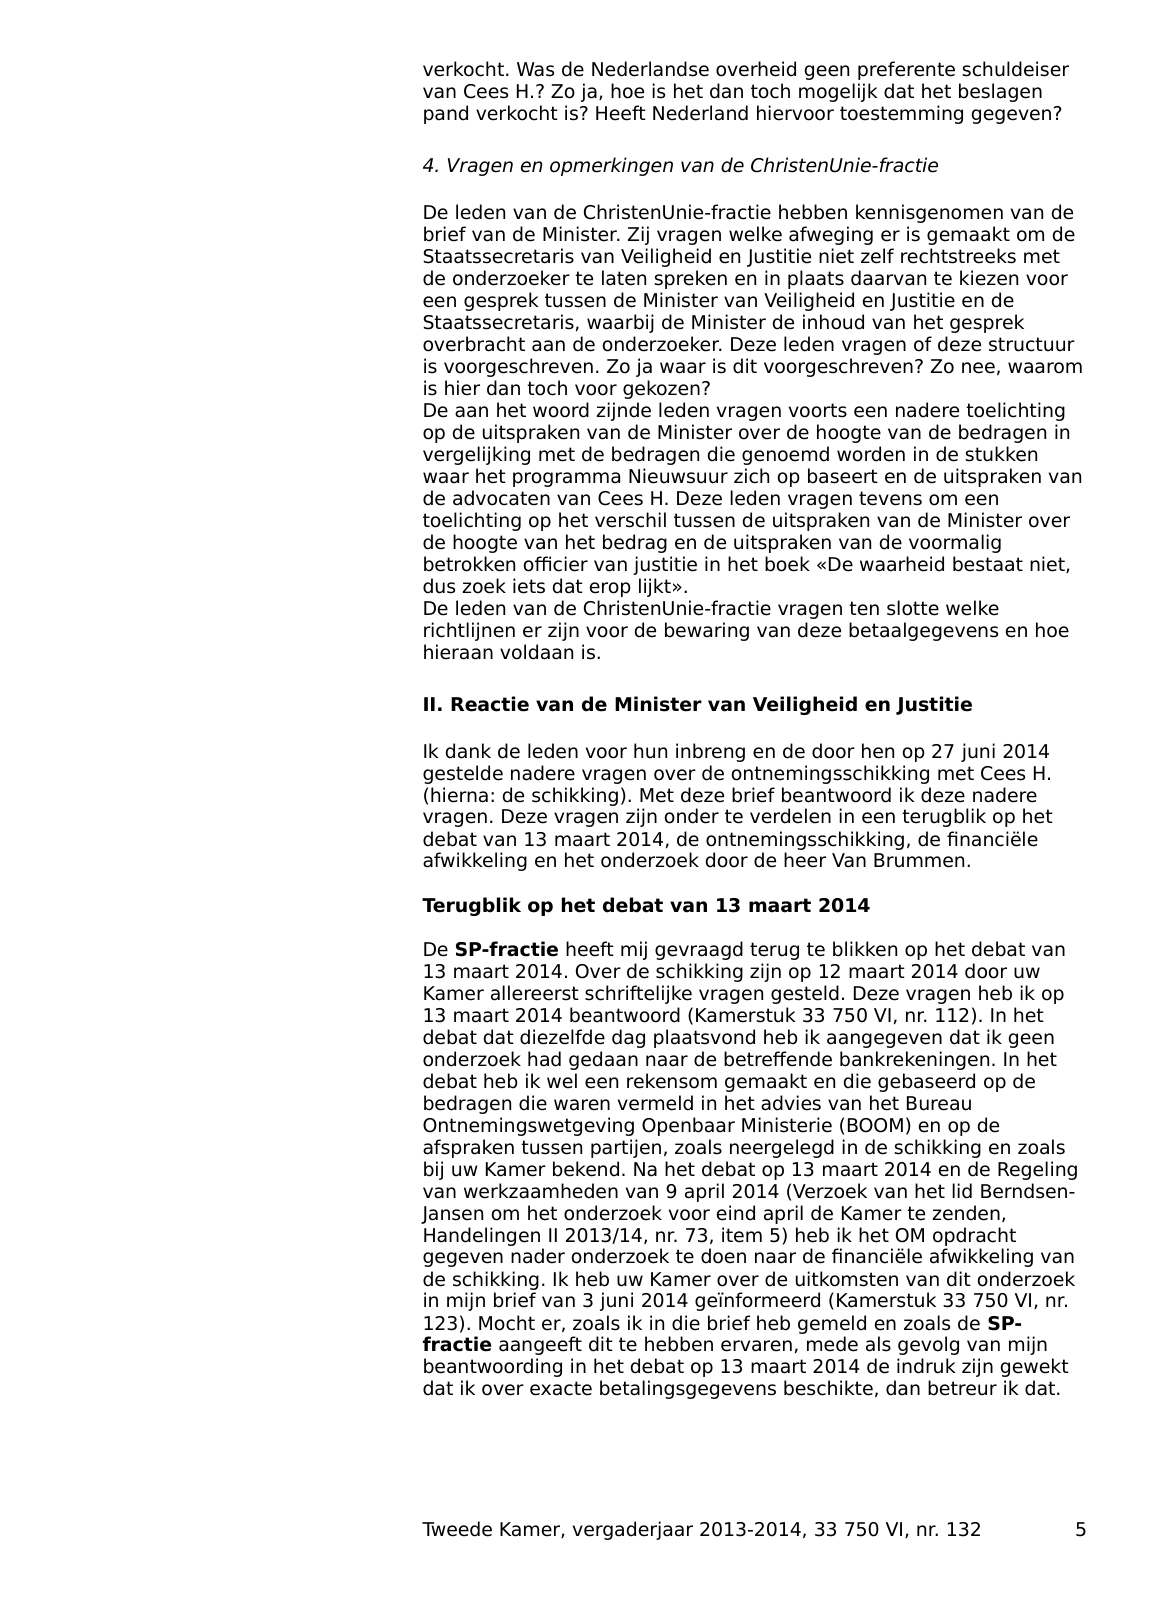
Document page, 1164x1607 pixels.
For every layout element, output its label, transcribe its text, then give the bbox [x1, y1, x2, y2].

text De SP-fractie heeft mij gevraagd terug te blikken op het debat van 13 maart 2014. Over de schikking zijn op 12 maart 2014 door uw Kamer allereerst schriftelijke vragen gesteld. Deze vragen heb ik op 13 maart 2014 beantwoord (Kamerstuk 33 750 VI, nr. 112). In het debat dat diezelfde dag plaatsvond heb ik aangegeven dat ik geen onderzoek had gedaan naar de betreffende bankrekeningen. In het debat heb ik wel een rekensom gemaakt en die gebaseerd op de bedragen die waren vermeld in het advies van het Bureau Ontnemingswetgeving Openbaar Ministerie (BOOM) en op de afspraken tussen partijen, zoals neergelegd in de schikking en zoals bij uw Kamer bekend. Na het debat op 13 maart 2014 en de Regeling van werkzaamheden van 9 april 2014 (Verzoek van het lid Berndsen-Jansen om het onderzoek voor eind april de Kamer te zenden, Handelingen II 2013/14, nr. 73, item 5) heb ik het OM opdracht gegeven nader onderzoek te doen naar de financiële afwikkeling van de schikking. Ik heb uw Kamer over de uitkomsten van dit onderzoek in mijn brief van 3 juni 2014 geïnformeerd (Kamerstuk 33 750 VI, nr. 123). Mocht er, zoals ik in die brief heb gemeld en zoals de SP-fractie aangeeft dit te hebben ervaren, mede als gevolg van mijn beantwoording in het debat op 13 maart 2014 de indruk zijn gewekt dat ik over exacte betalingsgegevens beschikte, dan betreur ik dat. [422, 939, 1087, 1400]
text verkocht. Was de Nederlandse overheid geen preferente schuldeiser van Cees H.? Zo ja, hoe is het dan toch mogelijk dat het beslagen pand verkocht is? Heeft Nederland hiervoor toestemming gegeven? [422, 59, 1087, 125]
text De leden van de ChristenUnie-fractie vragen ten slotte welke richtlijnen er zijn voor de bewaring van deze betaalgegevens en hoe hieraan voldaan is. [422, 598, 1087, 663]
text De leden van de ChristenUnie-fractie hebben kennisgenomen van de brief van de Minister. Zij vragen welke afweging er is gemaakt om de Staatssecretaris van Veiligheid en Justitie niet zelf rechtstreeks met de onderzoeker te laten spreken en in plaats daarvan te kiezen voor een gesprek tussen de Minister van Veiligheid en Justitie en de Staatssecretaris, waarbij de Minister de inhoud van het gesprek overbracht aan de onderzoeker. Deze leden vragen of deze structuur is voorgeschreven. Zo ja waar is dit voorgeschreven? Zo nee, waarom is hier dan toch voor gekozen? [422, 202, 1087, 400]
subtitle Terugblik op het debat van 13 maart 2014 [422, 894, 1087, 917]
subtitle 4. Vragen en opmerkingen van de ChristenUnie-fractie [422, 155, 1087, 177]
text De aan het woord zijnde leden vragen voorts een nadere toelichting op de uitspraken van de Minister over de hoogte van de bedragen in vergelijking met de bedragen die genoemd worden in de stukken waar het programma Nieuwsuur zich op baseert en de uitspraken van de advocaten van Cees H. Deze leden vragen tevens om een toelichting op het verschil tussen de uitspraken van de Minister over de hoogte van het bedrag en de uitspraken van de voormalig betrokken officier van justitie in het boek «De waarheid bestaat niet, dus zoek iets dat erop lijkt». [422, 400, 1087, 598]
text Ik dank de leden voor hun inbreng en de door hen op 27 juni 2014 gestelde nadere vragen over de ontnemingsschikking met Cees H. (hierna: de schikking). Met deze brief beantwoord ik deze nadere vragen. Deze vragen zijn onder te verdelen in een terugblik op het debat van 13 maart 2014, de ontnemingsschikking, de financiële afwikkeling en het onderzoek door de heer Van Brummen. [422, 741, 1087, 872]
subtitle II. Reactie van de Minister van Veiligheid en Justitie [422, 693, 1087, 716]
